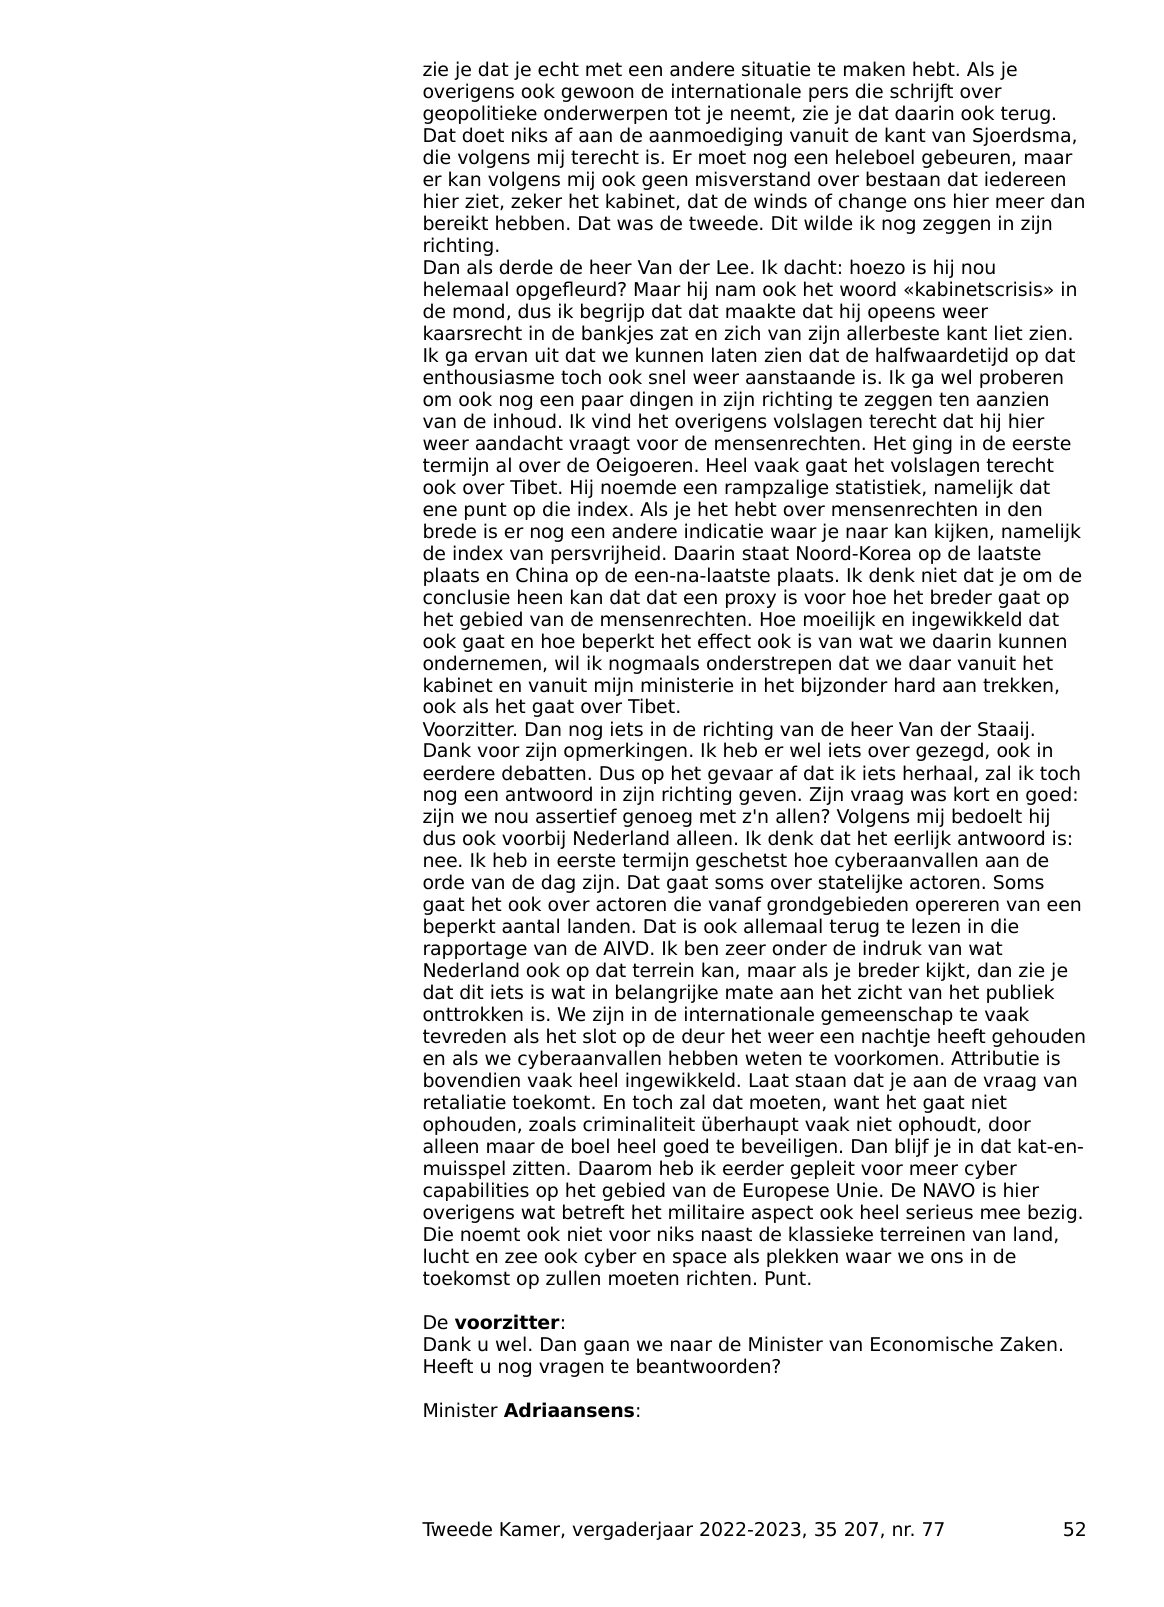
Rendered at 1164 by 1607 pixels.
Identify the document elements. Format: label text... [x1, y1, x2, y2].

text Dan als derde de heer Van der Lee. Ik dacht: hoezo is hij nou helemaal opgefleurd? Maar hij nam ook het woord «kabinetscrisis» in de mond, dus ik begrijp dat dat maakte dat hij opeens weer kaarsrecht in de bankjes zat en zich van zijn allerbeste kant liet zien. Ik ga ervan uit dat we kunnen laten zien dat de halfwaardetijd op dat enthousiasme toch ook snel weer aanstaande is. Ik ga wel proberen om ook nog een paar dingen in zijn richting te zeggen ten aanzien van de inhoud. Ik vind het overigens volslagen terecht dat hij hier weer aandacht vraagt voor de mensenrechten. Het ging in de eerste termijn al over de Oeigoeren. Heel vaak gaat het volslagen terecht ook over Tibet. Hij noemde een rampzalige statistiek, namelijk dat ene punt op die index. Als je het hebt over mensenrechten in den brede is er nog een andere indicatie waar je naar kan kijken, namelijk de index van persvrijheid. Daarin staat Noord-Korea op de laatste plaats en China op de een-na-laatste plaats. Ik denk niet dat je om de conclusie heen kan dat dat een proxy is voor hoe het breder gaat op het gebied van de mensenrechten. Hoe moeilijk en ingewikkeld dat ook gaat en hoe beperkt het effect ook is van wat we daarin kunnen ondernemen, wil ik nogmaals onderstrepen dat we daar vanuit het kabinet en vanuit mijn ministerie in het bijzonder hard aan trekken, ook als het gaat over Tibet. [422, 257, 1087, 718]
text Voorzitter. Dan nog iets in de richting van de heer Van der Staaij. Dank voor zijn opmerkingen. Ik heb er wel iets over gezegd, ook in eerdere debatten. Dus op het gevaar af dat ik iets herhaal, zal ik toch nog een antwoord in zijn richting geven. Zijn vraag was kort en goed: zijn we nou assertief genoeg met z'n allen? Volgens mij bedoelt hij dus ook voorbij Nederland alleen. Ik denk dat het eerlijk antwoord is: nee. Ik heb in eerste termijn geschetst hoe cyberaanvallen aan de orde van de dag zijn. Dat gaat soms over statelijke actoren. Soms gaat het ook over actoren die vanaf grondgebieden opereren van een beperkt aantal landen. Dat is ook allemaal terug te lezen in die rapportage van de AIVD. Ik ben zeer onder de indruk van wat Nederland ook op dat terrein kan, maar als je breder kijkt, dan zie je dat dit iets is wat in belangrijke mate aan het zicht van het publiek onttrokken is. We zijn in de internationale gemeenschap te vaak tevreden als het slot op de deur het weer een nachtje heeft gehouden en als we cyberaanvallen hebben weten te voorkomen. Attributie is bovendien vaak heel ingewikkeld. Laat staan dat je aan de vraag van retaliatie toekomt. En toch zal dat moeten, want het gaat niet ophouden, zoals criminaliteit überhaupt vaak niet ophoudt, door alleen maar de boel heel goed te beveiligen. Dan blijf je in dat kat-en-muisspel zitten. Daarom heb ik eerder gepleit voor meer cyber capabilities op het gebied van de Europese Unie. De NAVO is hier overigens wat betreft het militaire aspect ook heel serieus mee bezig. Die noemt ook niet voor niks naast de klassieke terreinen van land, lucht en zee ook cyber en space als plekken waar we ons in de toekomst op zullen moeten richten. Punt. [422, 718, 1087, 1290]
text Minister Adriaansens: [422, 1400, 1087, 1422]
text Dank u wel. Dan gaan we naar de Minister van Economische Zaken. Heeft u nog vragen te beantwoorden? [422, 1334, 1087, 1378]
text zie je dat je echt met een andere situatie te maken hebt. Als je overigens ook gewoon de internationale pers die schrijft over geopolitieke onderwerpen tot je neemt, zie je dat daarin ook terug. Dat doet niks af aan de aanmoediging vanuit de kant van Sjoerdsma, die volgens mij terecht is. Er moet nog een heleboel gebeuren, maar er kan volgens mij ook geen misverstand over bestaan dat iedereen hier ziet, zeker het kabinet, dat de winds of change ons hier meer dan bereikt hebben. Dat was de tweede. Dit wilde ik nog zeggen in zijn richting. [422, 59, 1087, 257]
text De voorzitter: [422, 1312, 1087, 1334]
